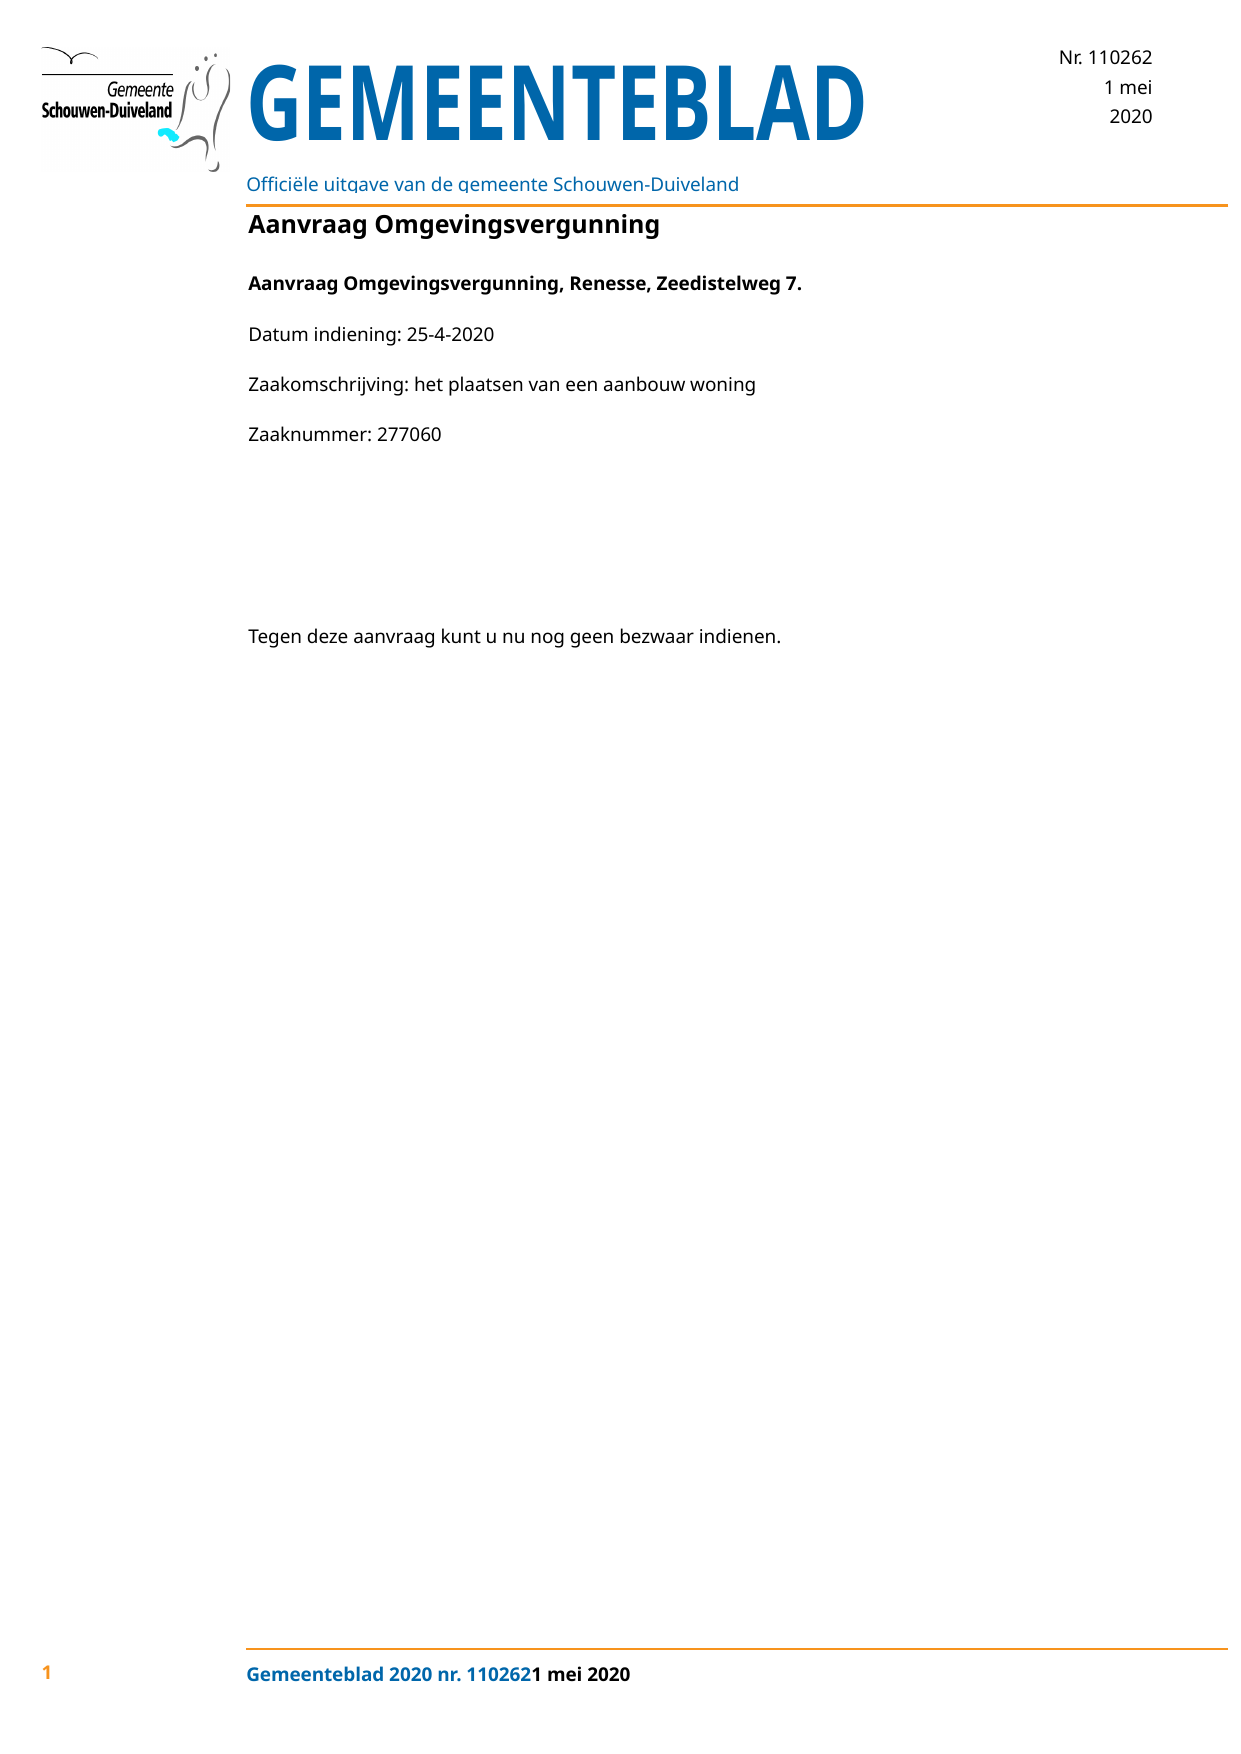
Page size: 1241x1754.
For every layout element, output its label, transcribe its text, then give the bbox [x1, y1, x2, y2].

text Aanvraag Omgevingsvergunning [248, 207, 1152, 241]
text Tegen deze aanvraag kunt u nu nog geen bezwaar indienen. [248, 623, 1152, 649]
text Datum indiening: 25-4-2020 [248, 321, 1152, 346]
text Aanvraag Omgevingsvergunning, Renesse, Zeedistelweg 7. [248, 270, 1152, 296]
picture [41, 47, 231, 172]
text Zaaknummer: 277060 [248, 422, 1152, 447]
text Zaakomschrijving: het plaatsen van een aanbouw woning [248, 371, 1152, 397]
